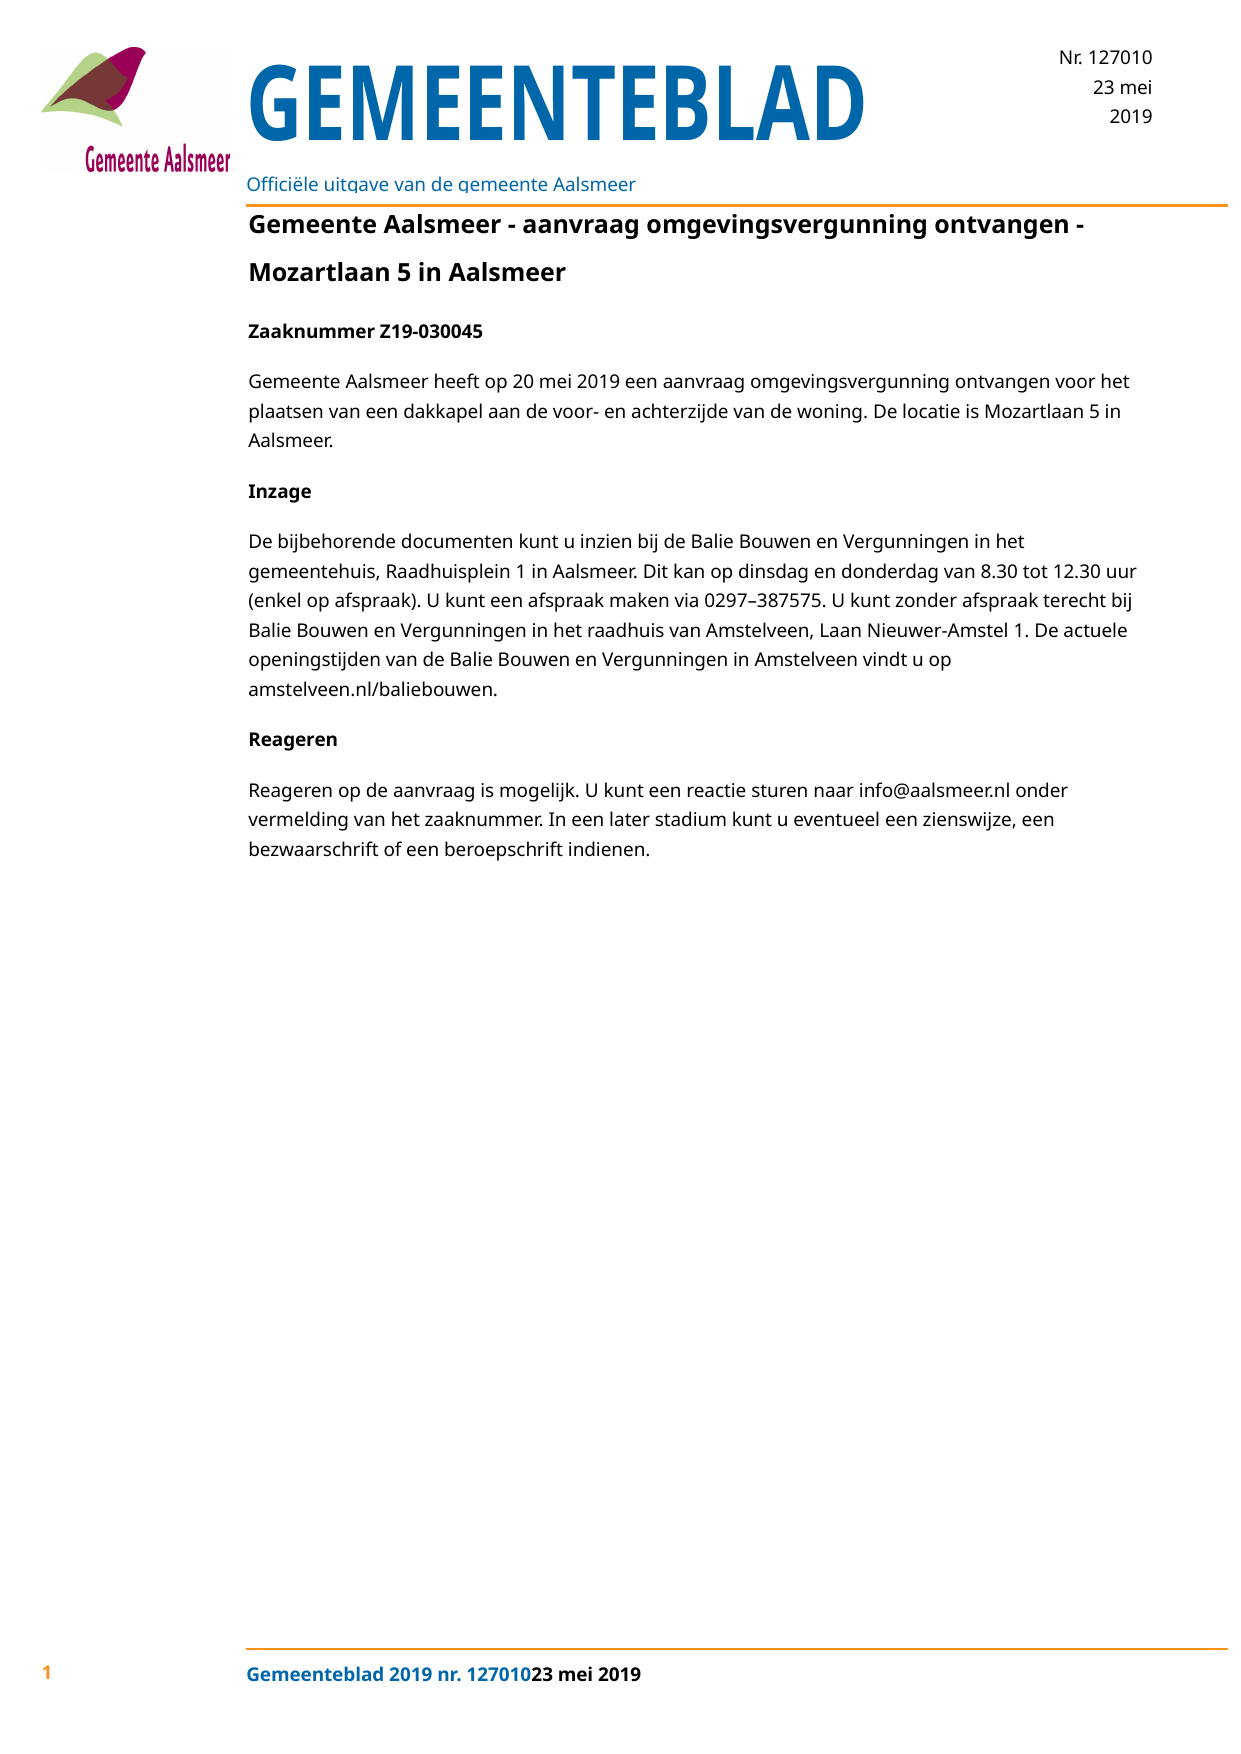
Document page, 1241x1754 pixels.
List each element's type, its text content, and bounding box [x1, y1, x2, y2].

picture [41, 47, 231, 172]
text Zaaknummer Z19-030045 [248, 318, 1152, 344]
text Inzage [248, 478, 1152, 504]
text Gemeente Aalsmeer heeft op 20 mei 2019 een aanvraag omgevingsvergunning ontvangen voor het plaatsen van een dakkapel aan de voor- en achterzijde van de woning. De locatie is Mozartlaan 5 in Aalsmeer. [248, 368, 1152, 453]
text Reageren [248, 727, 1152, 752]
text Gemeente Aalsmeer - aanvraag omgevingsvergunning ontvangen - Mozartlaan 5 in Aalsmeer [248, 207, 1152, 288]
text Reageren op de aanvraag is mogelijk. U kunt een reactie sturen naar info@aalsmeer.nl onder vermelding van het zaaknummer. In een later stadium kunt u eventueel een zienswijze, een bezwaarschrift of een beroepschrift indienen. [248, 777, 1152, 862]
text De bijbehorende documenten kunt u inzien bij de Balie Bouwen en Vergunningen in het gemeentehuis, Raadhuisplein 1 in Aalsmeer. Dit kan op dinsdag en donderdag van 8.30 tot 12.30 uur (enkel op afspraak). U kunt een afspraak maken via 0297–387575. U kunt zonder afspraak terecht bij Balie Bouwen en Vergunningen in het raadhuis van Amstelveen, Laan Nieuwer-Amstel 1. De actuele openingstijden van de Balie Bouwen en Vergunningen in Amstelveen vindt u op amstelveen.nl/baliebouwen. [248, 528, 1152, 702]
